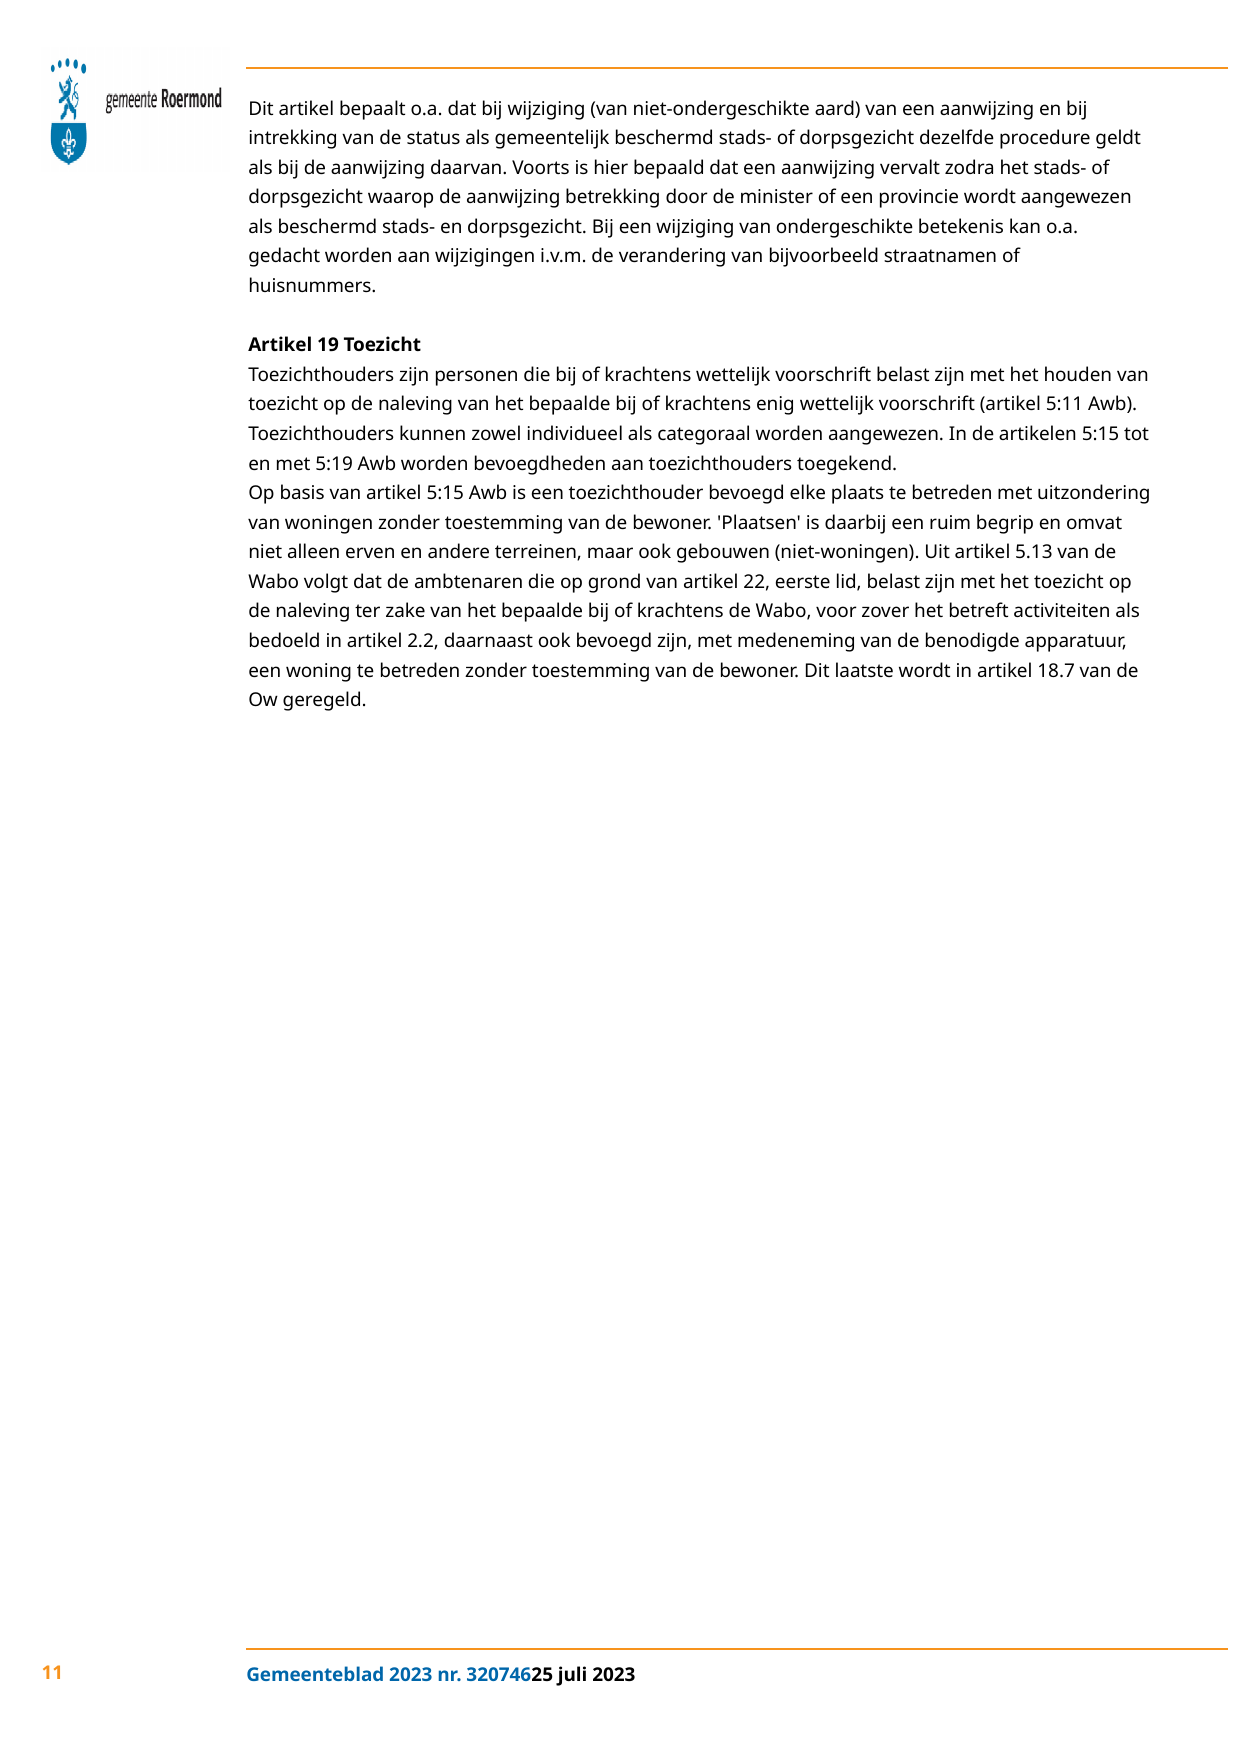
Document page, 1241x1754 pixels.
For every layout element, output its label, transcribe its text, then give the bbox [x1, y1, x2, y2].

text Dit artikel bepaalt o.a. dat bij wijziging (van niet-ondergeschikte aard) van een aanwijzing en bij intrekking van de status als gemeentelijk beschermd stads- of dorpsgezicht dezelfde procedure geldt als bij de aanwijzing daarvan. Voorts is hier bepaald dat een aanwijzing vervalt zodra het stads- of dorpsgezicht waarop de aanwijzing betrekking door de minister of een provincie wordt aangewezen als beschermd stads- en dorpsgezicht. Bij een wijziging van ondergeschikte betekenis kan o.a. gedacht worden aan wijzigingen i.v.m. de verandering van bijvoorbeeld straatnamen of huisnummers. [248, 95, 1152, 298]
picture [41, 47, 231, 172]
text Toezichthouders zijn personen die bij of krachtens wettelijk voorschrift belast zijn met het houden van toezicht op de naleving van het bepaalde bij of krachtens enig wettelijk voorschrift (artikel 5:11 Awb). Toezichthouders kunnen zowel individueel als categoraal worden aangewezen. In de artikelen 5:15 tot en met 5:19 Awb worden bevoegdheden aan toezichthouders toegekend. [248, 361, 1152, 476]
text Artikel 19 Toezicht [248, 331, 1152, 357]
text Op basis van artikel 5:15 Awb is een toezichthouder bevoegd elke plaats te betreden met uitzondering van woningen zonder toestemming van de bewoner. 'Plaatsen' is daarbij een ruim begrip en omvat niet alleen erven en andere terreinen, maar ook gebouwen (niet-woningen). Uit artikel 5.13 van de Wabo volgt dat de ambtenaren die op grond van artikel 22, eerste lid, belast zijn met het toezicht op de naleving ter zake van het bepaalde bij of krachtens de Wabo, voor zover het betreft activiteiten als bedoeld in artikel 2.2, daarnaast ook bevoegd zijn, met medeneming van de benodigde apparatuur, een woning te betreden zonder toestemming van de bewoner. Dit laatste wordt in artikel 18.7 van de Ow geregeld. [248, 479, 1152, 712]
